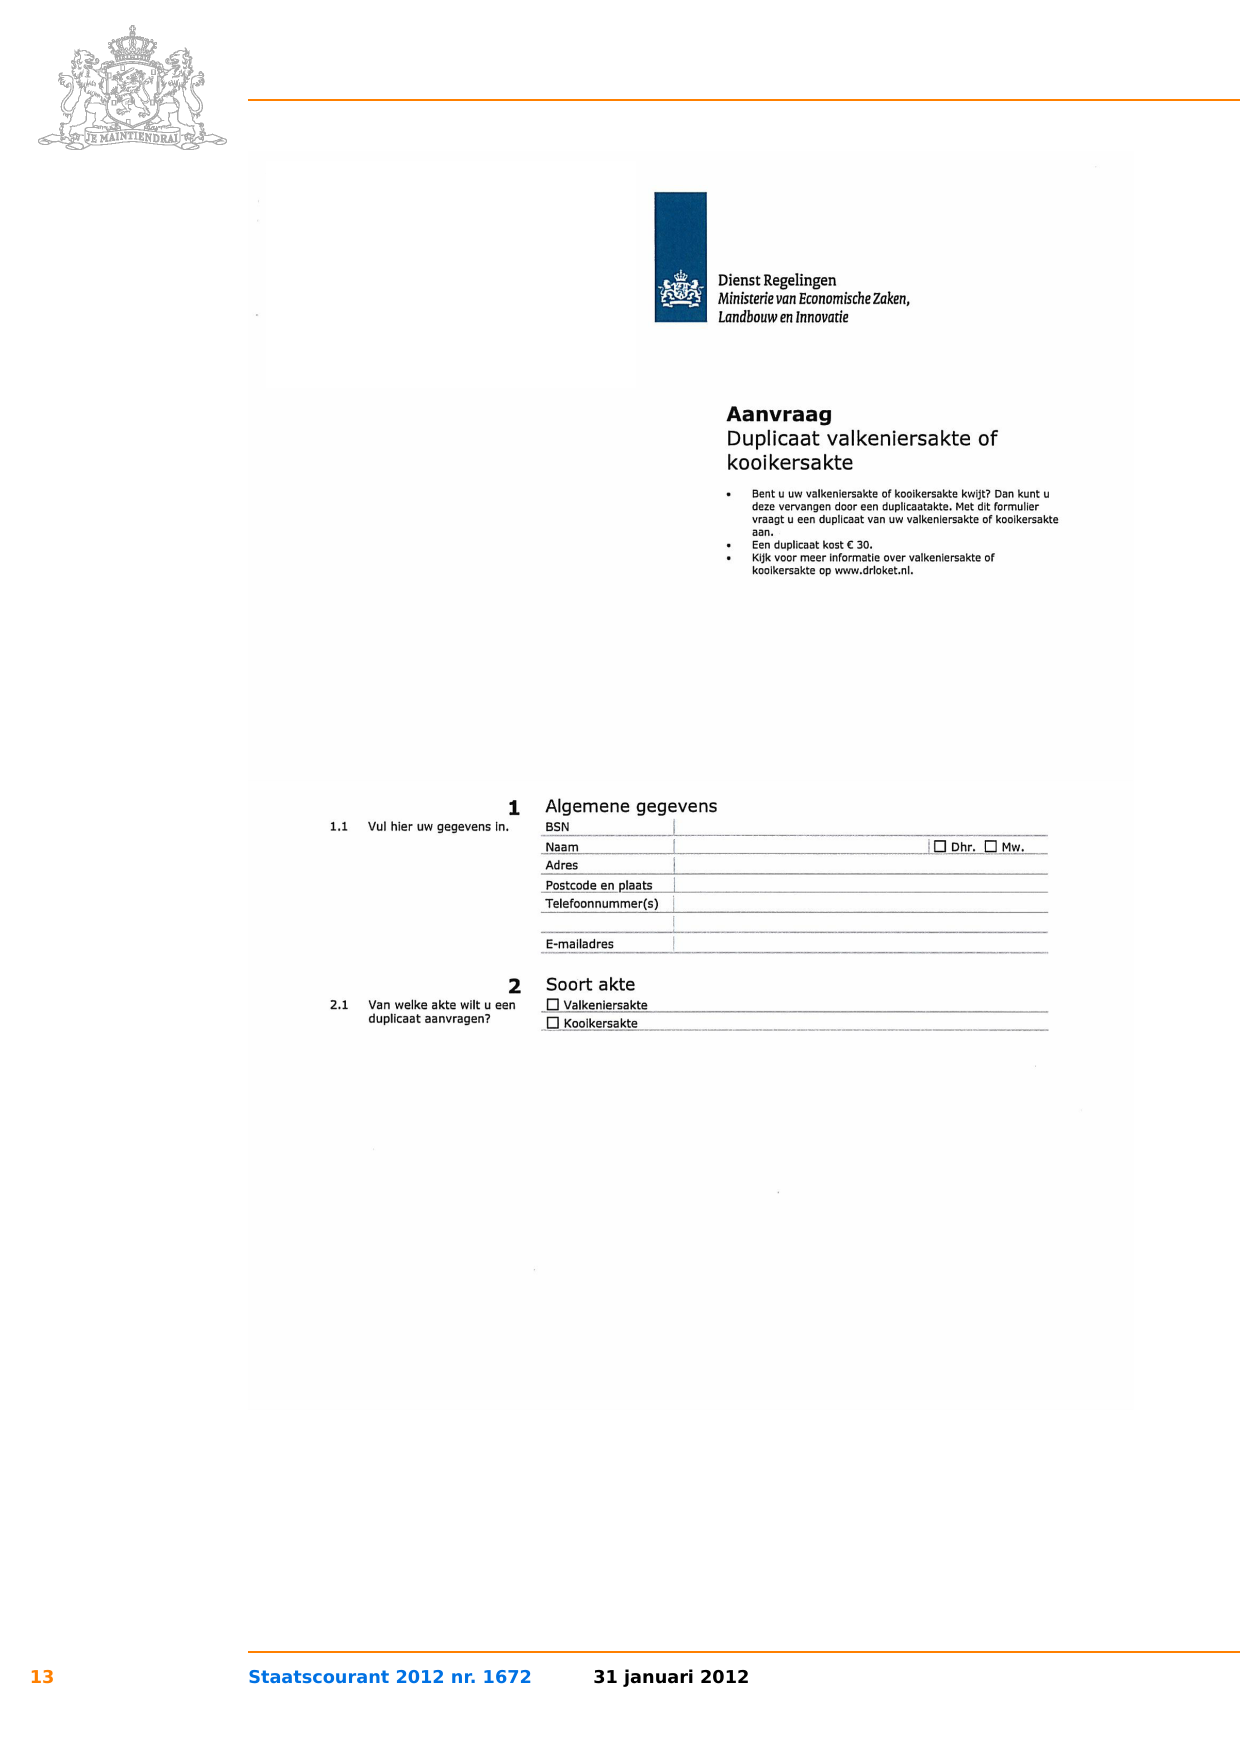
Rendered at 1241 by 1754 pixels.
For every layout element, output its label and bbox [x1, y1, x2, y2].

picture [248, 151, 1134, 1410]
picture [38, 25, 227, 150]
